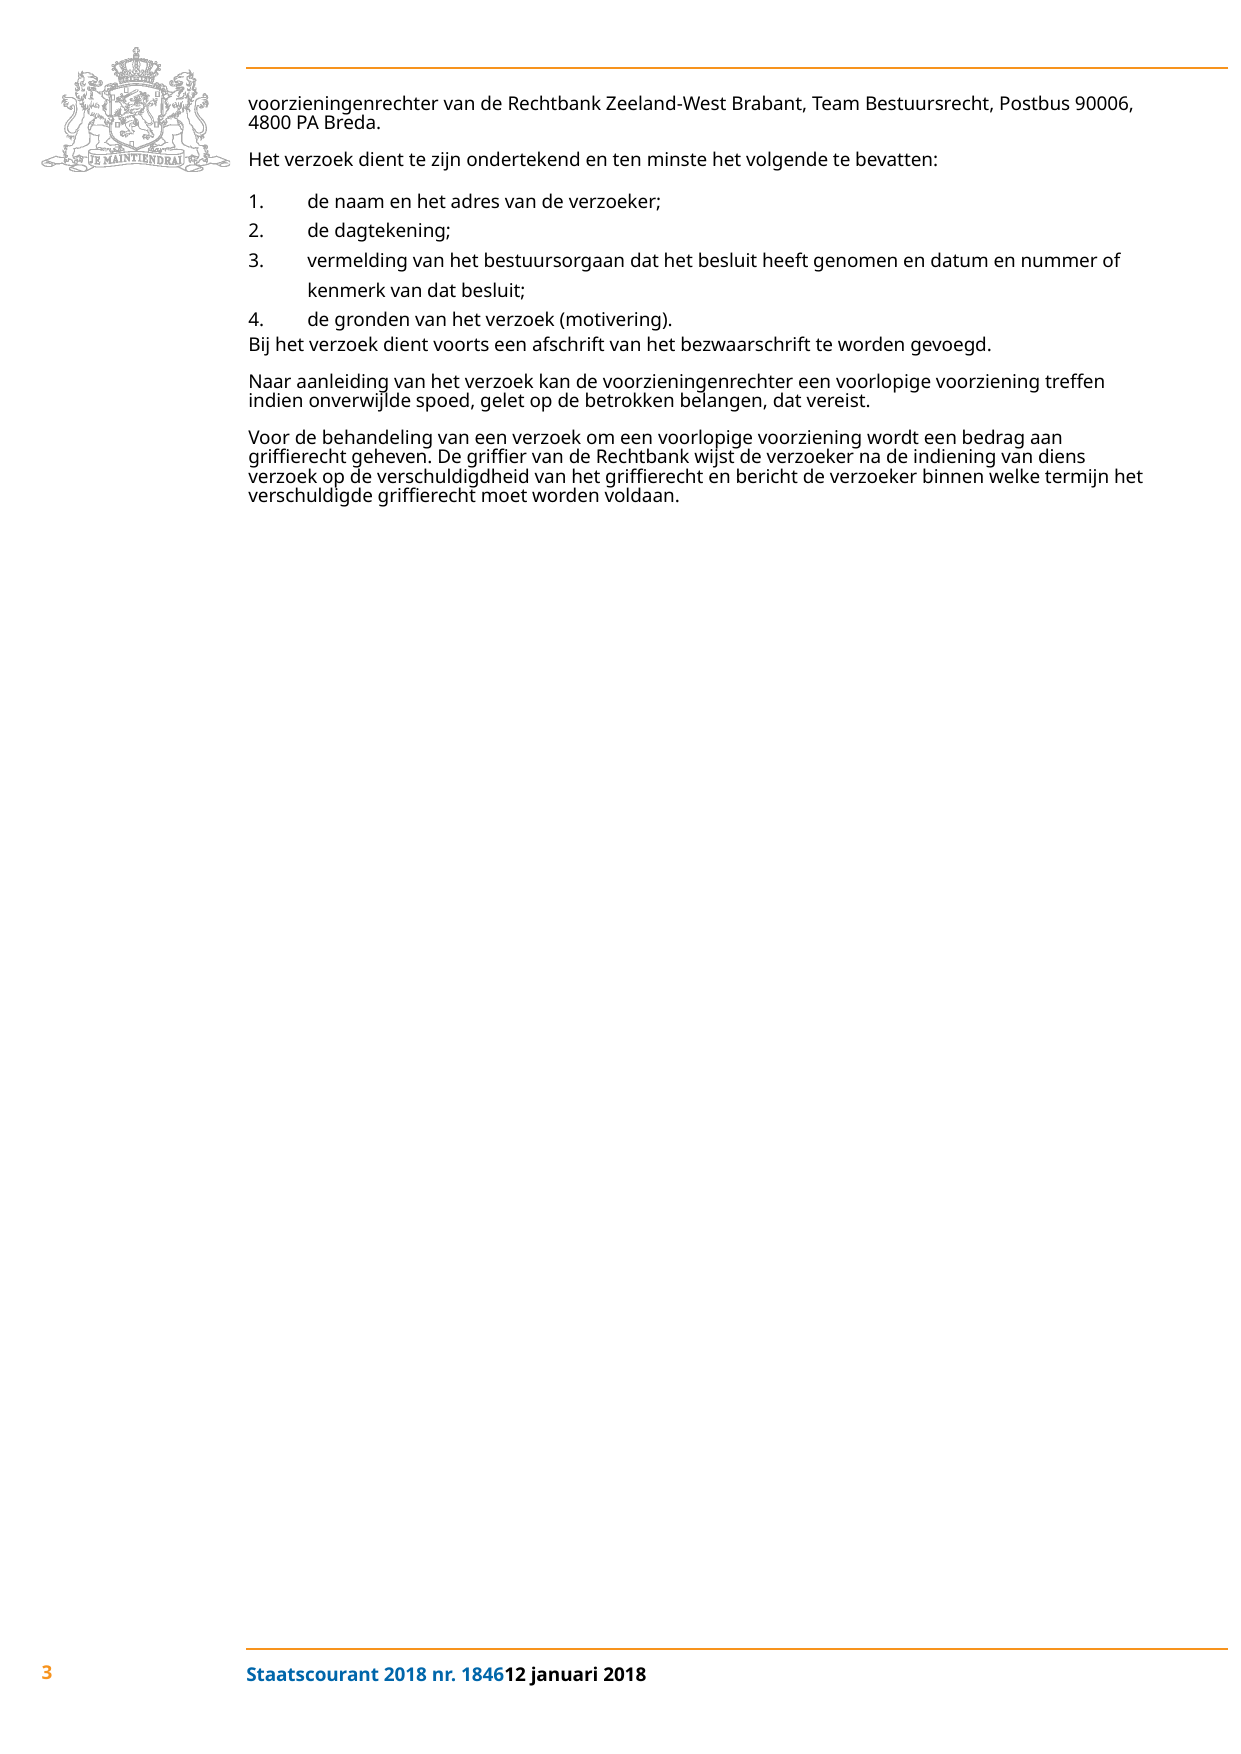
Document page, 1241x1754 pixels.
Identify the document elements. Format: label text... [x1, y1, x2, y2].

text Voor de behandeling van een verzoek om een voorlopige voorziening wordt een bedrag aan griffierecht geheven. De griffier van de Rechtbank wijst de verzoeker na de indiening van diens verzoek op de verschuldigdheid van het griffierecht en bericht de verzoeker binnen welke termijn het verschuldigde griffierecht moet worden voldaan. [248, 429, 1152, 506]
picture [41, 47, 231, 172]
list de gronden van het verzoek (motivering). [248, 306, 1152, 332]
text voorzieningenrechter van de Rechtbank Zeeland-West Brabant, Team Bestuursrecht, Postbus 90006, 4800 PA Breda. [248, 95, 1152, 133]
text Bij het verzoek dient voorts een afschrift van het bezwaarschrift te worden gevoegd. [248, 336, 1152, 355]
list de dagtekening; [248, 218, 1152, 243]
text Het verzoek dient te zijn ondertekend en ten minste het volgende te bevatten: [248, 151, 1152, 170]
list de naam en het adres van de verzoeker; [248, 188, 1152, 214]
list vermelding van het bestuursorgaan dat het besluit heeft genomen en datum en nummer of kenmerk van dat besluit; [248, 247, 1152, 302]
text Naar aanleiding van het verzoek kan de voorzieningenrechter een voorlopige voorziening treffen indien onverwijlde spoed, gelet op de betrokken belangen, dat vereist. [248, 373, 1152, 411]
